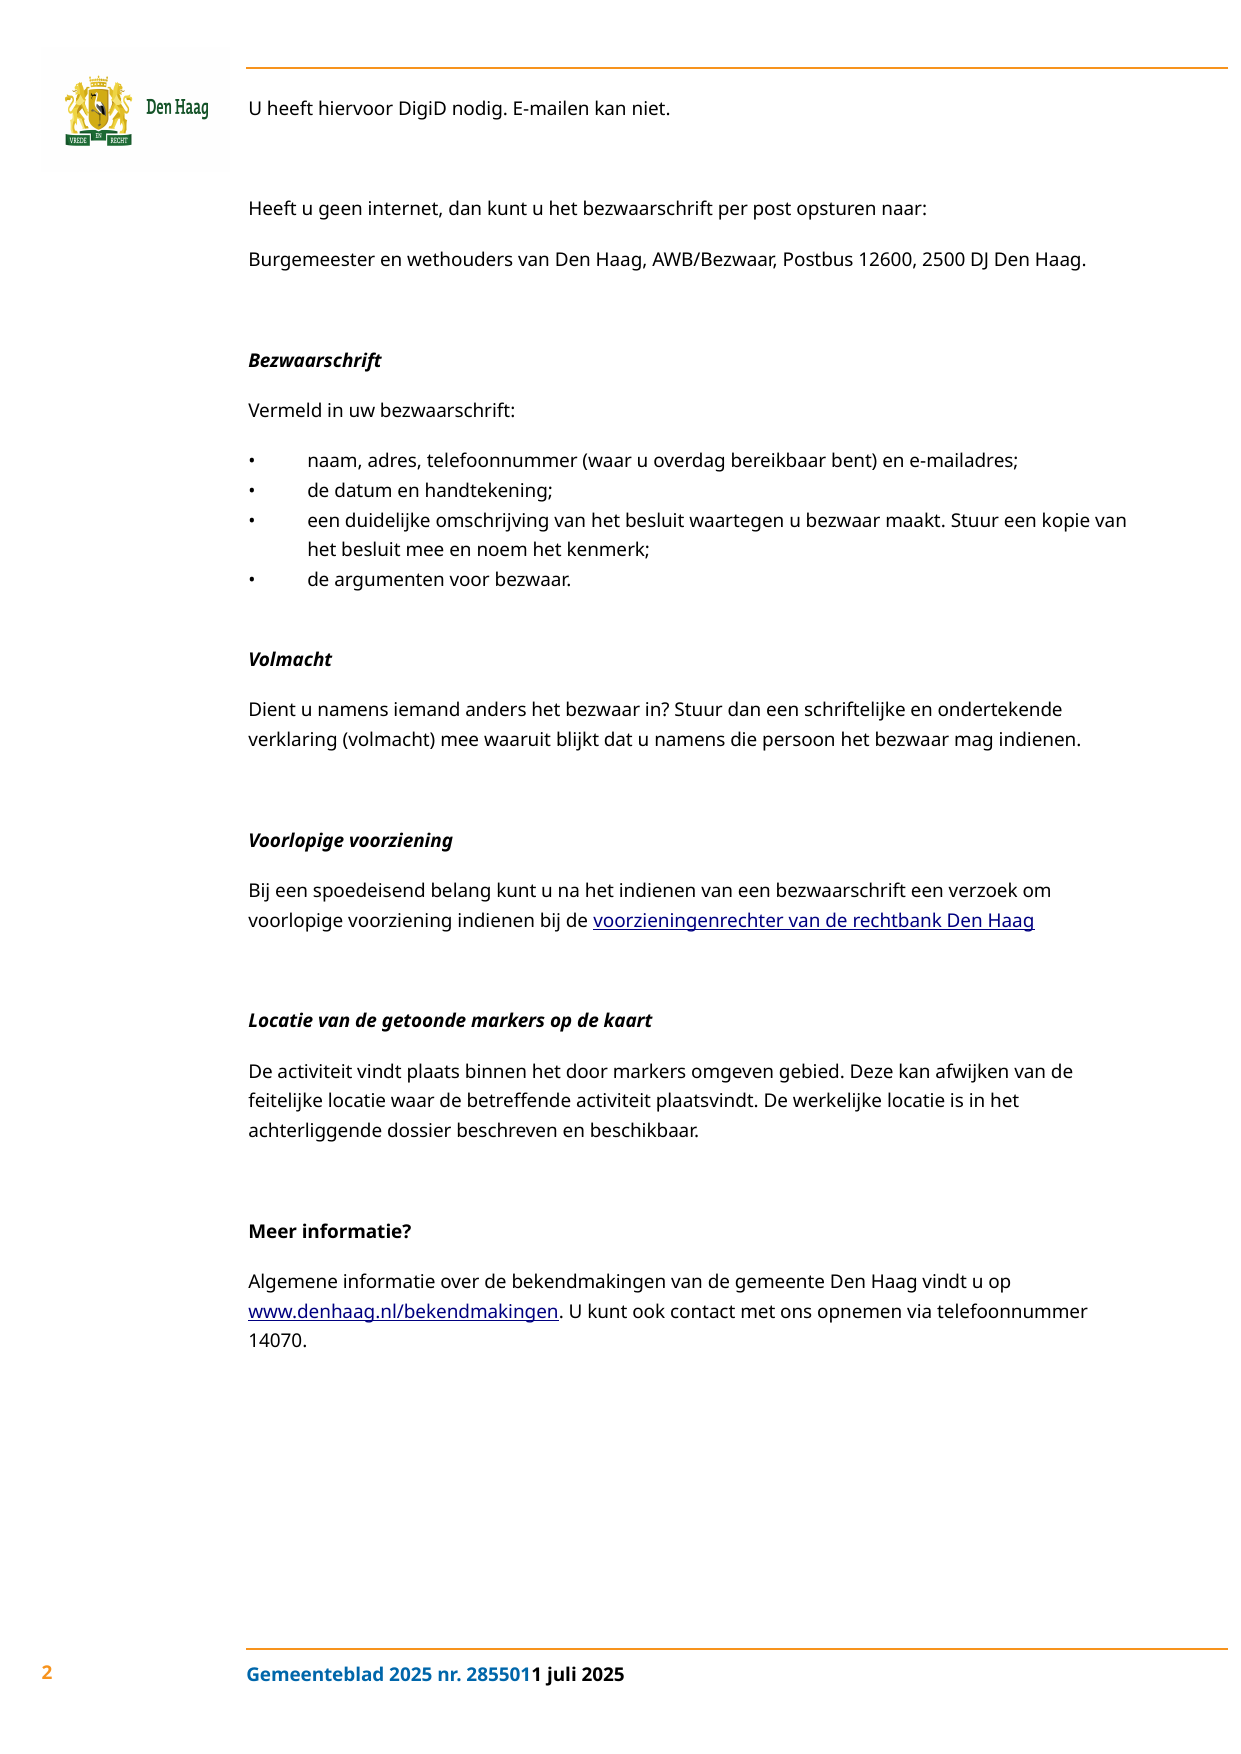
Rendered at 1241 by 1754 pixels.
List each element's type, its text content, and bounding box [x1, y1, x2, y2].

text Voorlopige voorziening [248, 827, 1152, 853]
text Locatie van de getoonde markers op de kaart [248, 1008, 1152, 1033]
text Burgemeester en wethouders van Den Haag, AWB/Bezwaar, Postbus 12600, 2500 DJ Den Haag. [248, 246, 1152, 272]
text Heeft u geen internet, dan kunt u het bezwaarschrift per post opsturen naar: [248, 196, 1152, 221]
text Dient u namens iemand anders het bezwaar in? Stuur dan een schriftelijke en ondertekende verklaring (volmacht) mee waaruit blijkt dat u namens die persoon het bezwaar mag indienen. [248, 696, 1152, 752]
list een duidelijke omschrijving van het besluit waartegen u bezwaar maakt. Stuur een kopie van het besluit mee en noem het kenmerk; [248, 507, 1152, 562]
text U heeft hiervoor DigiD nodig. E-mailen kan niet. [248, 95, 1152, 121]
text Volmacht [248, 646, 1152, 672]
text Meer informatie? [248, 1218, 1152, 1244]
text Algemene informatie over de bekendmakingen van de gemeente Den Haag vindt u op www.denhaag.nl/bekendmakingen. U kunt ook contact met ons opnemen via telefoonnummer 14070. [248, 1268, 1152, 1353]
picture [41, 47, 231, 172]
text Bezwaarschrift [248, 347, 1152, 373]
list de datum en handtekening; [248, 477, 1152, 503]
list naam, adres, telefoonnummer (waar u overdag bereikbaar bent) en e-mailadres; [248, 448, 1152, 473]
text Bij een spoedeisend belang kunt u na het indienen van een bezwaarschrift een verzoek om voorlopige voorziening indienen bij de voorzieningenrechter van de rechtbank Den Haag [248, 877, 1152, 933]
list de argumenten voor bezwaar. [248, 566, 1152, 592]
text De activiteit vindt plaats binnen het door markers omgeven gebied. Deze kan afwijken van de feitelijke locatie waar de betreffende activiteit plaatsvindt. De werkelijke locatie is in het achterliggende dossier beschreven en beschikbaar. [248, 1058, 1152, 1143]
text Vermeld in uw bezwaarschrift: [248, 397, 1152, 423]
